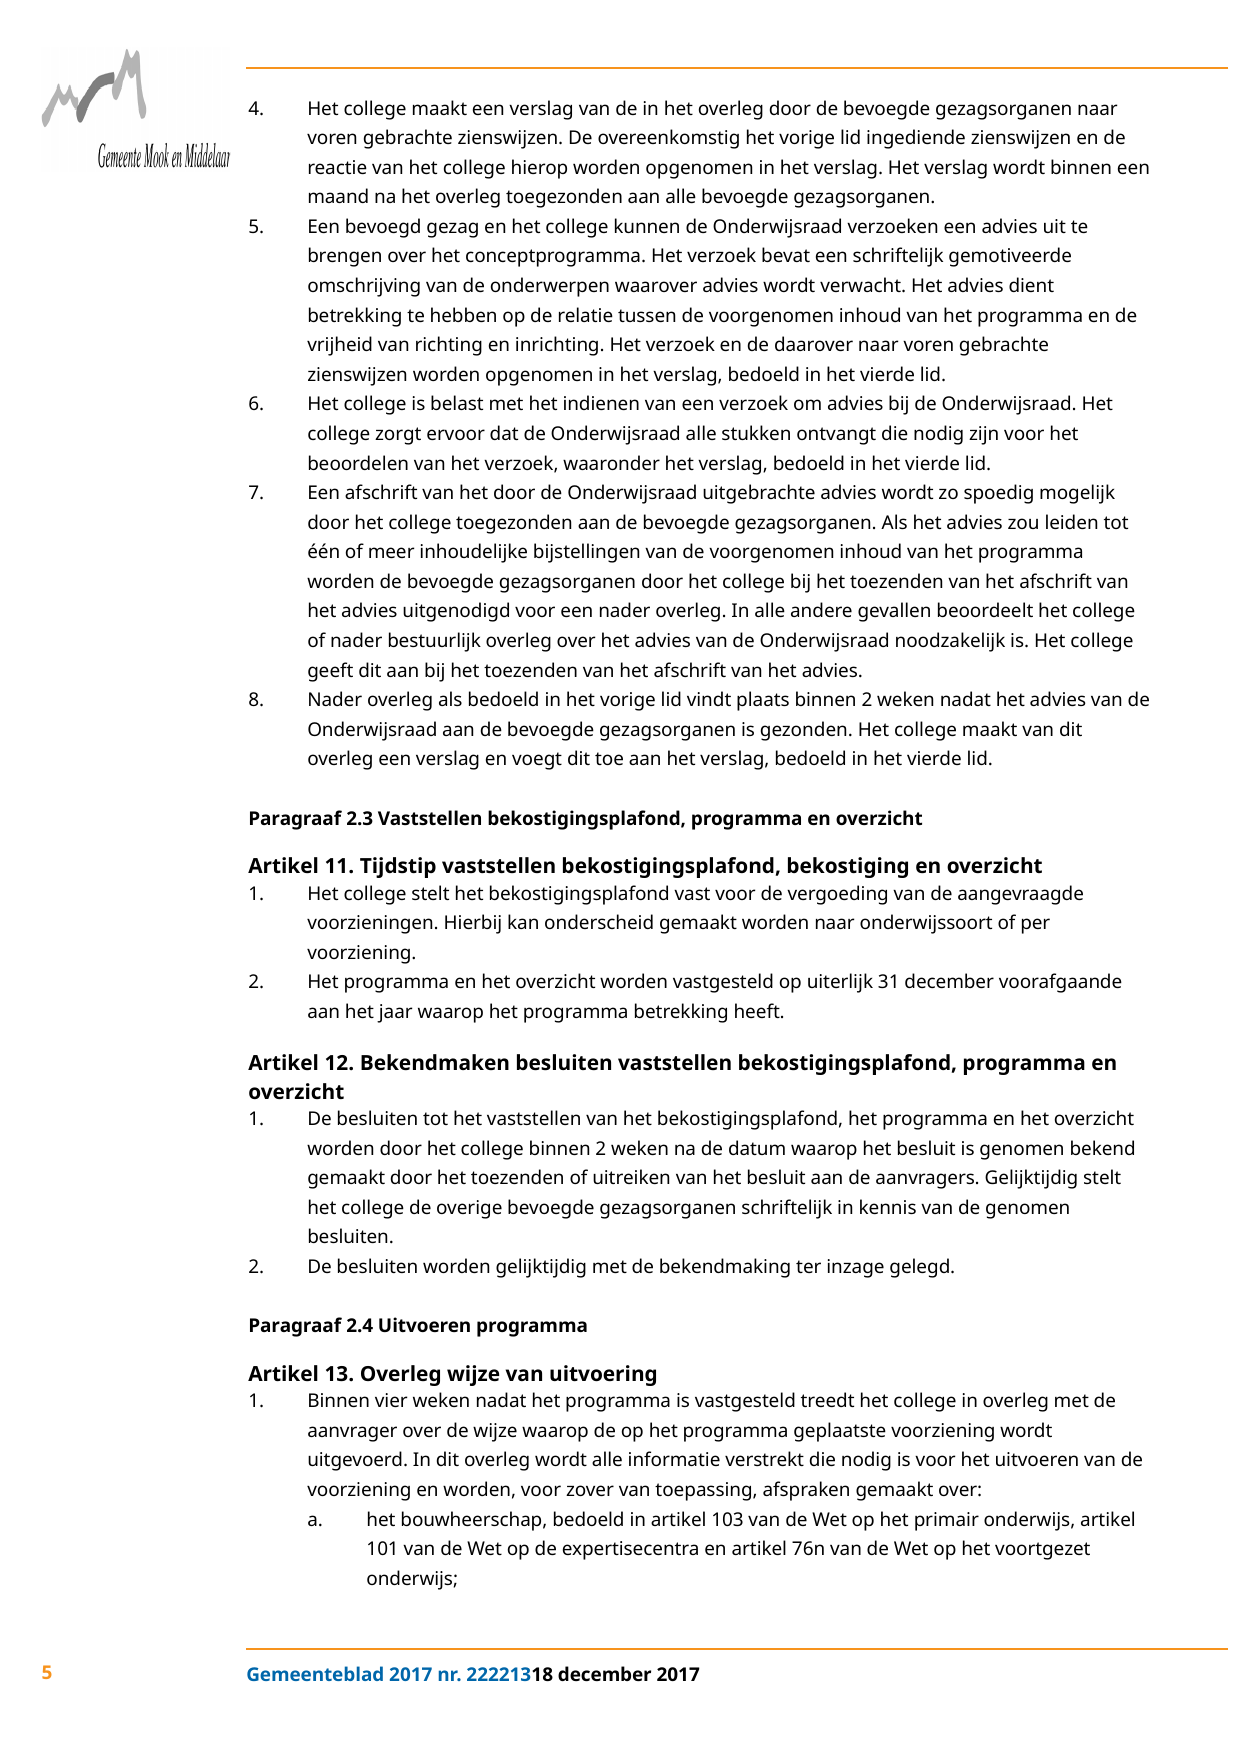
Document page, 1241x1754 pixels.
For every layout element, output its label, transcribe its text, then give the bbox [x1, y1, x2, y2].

text Paragraaf 2.3 Vaststellen bekostigingsplafond, programma en overzicht [248, 805, 1152, 831]
list het bouwheerschap, bedoeld in artikel 103 van de Wet op het primair onderwijs, artikel 101 van de Wet op de expertisecentra en artikel 76n van de Wet op het voortgezet onderwijs; [307, 1506, 1152, 1591]
text Artikel 11. Tijdstip vaststellen bekostigingsplafond, bekostiging en overzicht [248, 851, 1152, 880]
list Het college maakt een verslag van de in het overleg door de bevoegde gezagsorganen naar voren gebrachte zienswijzen. De overeenkomstig het vorige lid ingediende zienswijzen en de reactie van het college hierop worden opgenomen in het verslag. Het verslag wordt binnen een maand na het overleg toegezonden aan alle bevoegde gezagsorganen. [248, 95, 1152, 209]
picture [41, 47, 231, 172]
list Nader overleg als bedoeld in het vorige lid vindt plaats binnen 2 weken nadat het advies van de Onderwijsraad aan de bevoegde gezagsorganen is gezonden. Het college maakt van dit overleg een verslag en voegt dit toe aan het verslag, bedoeld in het vierde lid. [248, 686, 1152, 771]
list Het college is belast met het indienen van een verzoek om advies bij de Onderwijsraad. Het college zorgt ervoor dat de Onderwijsraad alle stukken ontvangt die nodig zijn voor het beoordelen van het verzoek, waaronder het verslag, bedoeld in het vierde lid. [248, 391, 1152, 476]
list Binnen vier weken nadat het programma is vastgesteld treedt het college in overleg met de aanvrager over de wijze waarop de op het programma geplaatste voorziening wordt uitgevoerd. In dit overleg wordt alle informatie verstrekt die nodig is voor het uitvoeren van de voorziening en worden, voor zover van toepassing, afspraken gemaakt over: [248, 1387, 1152, 1502]
list Een afschrift van het door de Onderwijsraad uitgebrachte advies wordt zo spoedig mogelijk door het college toegezonden aan de bevoegde gezagsorganen. Als het advies zou leiden tot één of meer inhoudelijke bijstellingen van de voorgenomen inhoud van het programma worden de bevoegde gezagsorganen door het college bij het toezenden van het afschrift van het advies uitgenodigd voor een nader overleg. In alle andere gevallen beoordeelt het college of nader bestuurlijk overleg over het advies van de Onderwijsraad noodzakelijk is. Het college geeft dit aan bij het toezenden van het afschrift van het advies. [248, 479, 1152, 683]
list De besluiten tot het vaststellen van het bekostigingsplafond, het programma en het overzicht worden door het college binnen 2 weken na de datum waarop het besluit is genomen bekend gemaakt door het toezenden of uitreiken van het besluit aan de aanvragers. Gelijktijdig stelt het college de overige bevoegde gezagsorganen schriftelijk in kennis van de genomen besluiten. [248, 1105, 1152, 1249]
text Artikel 12. Bekendmaken besluiten vaststellen bekostigingsplafond, programma en overzicht [248, 1048, 1152, 1105]
list De besluiten worden gelijktijdig met de bekendmaking ter inzage gelegd. [248, 1253, 1152, 1279]
list Het programma en het overzicht worden vastgesteld op uiterlijk 31 december voorafgaande aan het jaar waarop het programma betrekking heeft. [248, 968, 1152, 1024]
text Artikel 13. Overleg wijze van uitvoering [248, 1359, 1152, 1387]
list Een bevoegd gezag en het college kunnen de Onderwijsraad verzoeken een advies uit te brengen over het conceptprogramma. Het verzoek bevat een schriftelijk gemotiveerde omschrijving van de onderwerpen waarover advies wordt verwacht. Het advies dient betrekking te hebben op de relatie tussen de voorgenomen inhoud van het programma en de vrijheid van richting en inrichting. Het verzoek en de daarover naar voren gebrachte zienswijzen worden opgenomen in het verslag, bedoeld in het vierde lid. [248, 213, 1152, 387]
text Paragraaf 2.4 Uitvoeren programma [248, 1312, 1152, 1338]
list Het college stelt het bekostigingsplafond vast voor de vergoeding van de aangevraagde voorzieningen. Hierbij kan onderscheid gemaakt worden naar onderwijssoort of per voorziening. [248, 880, 1152, 965]
